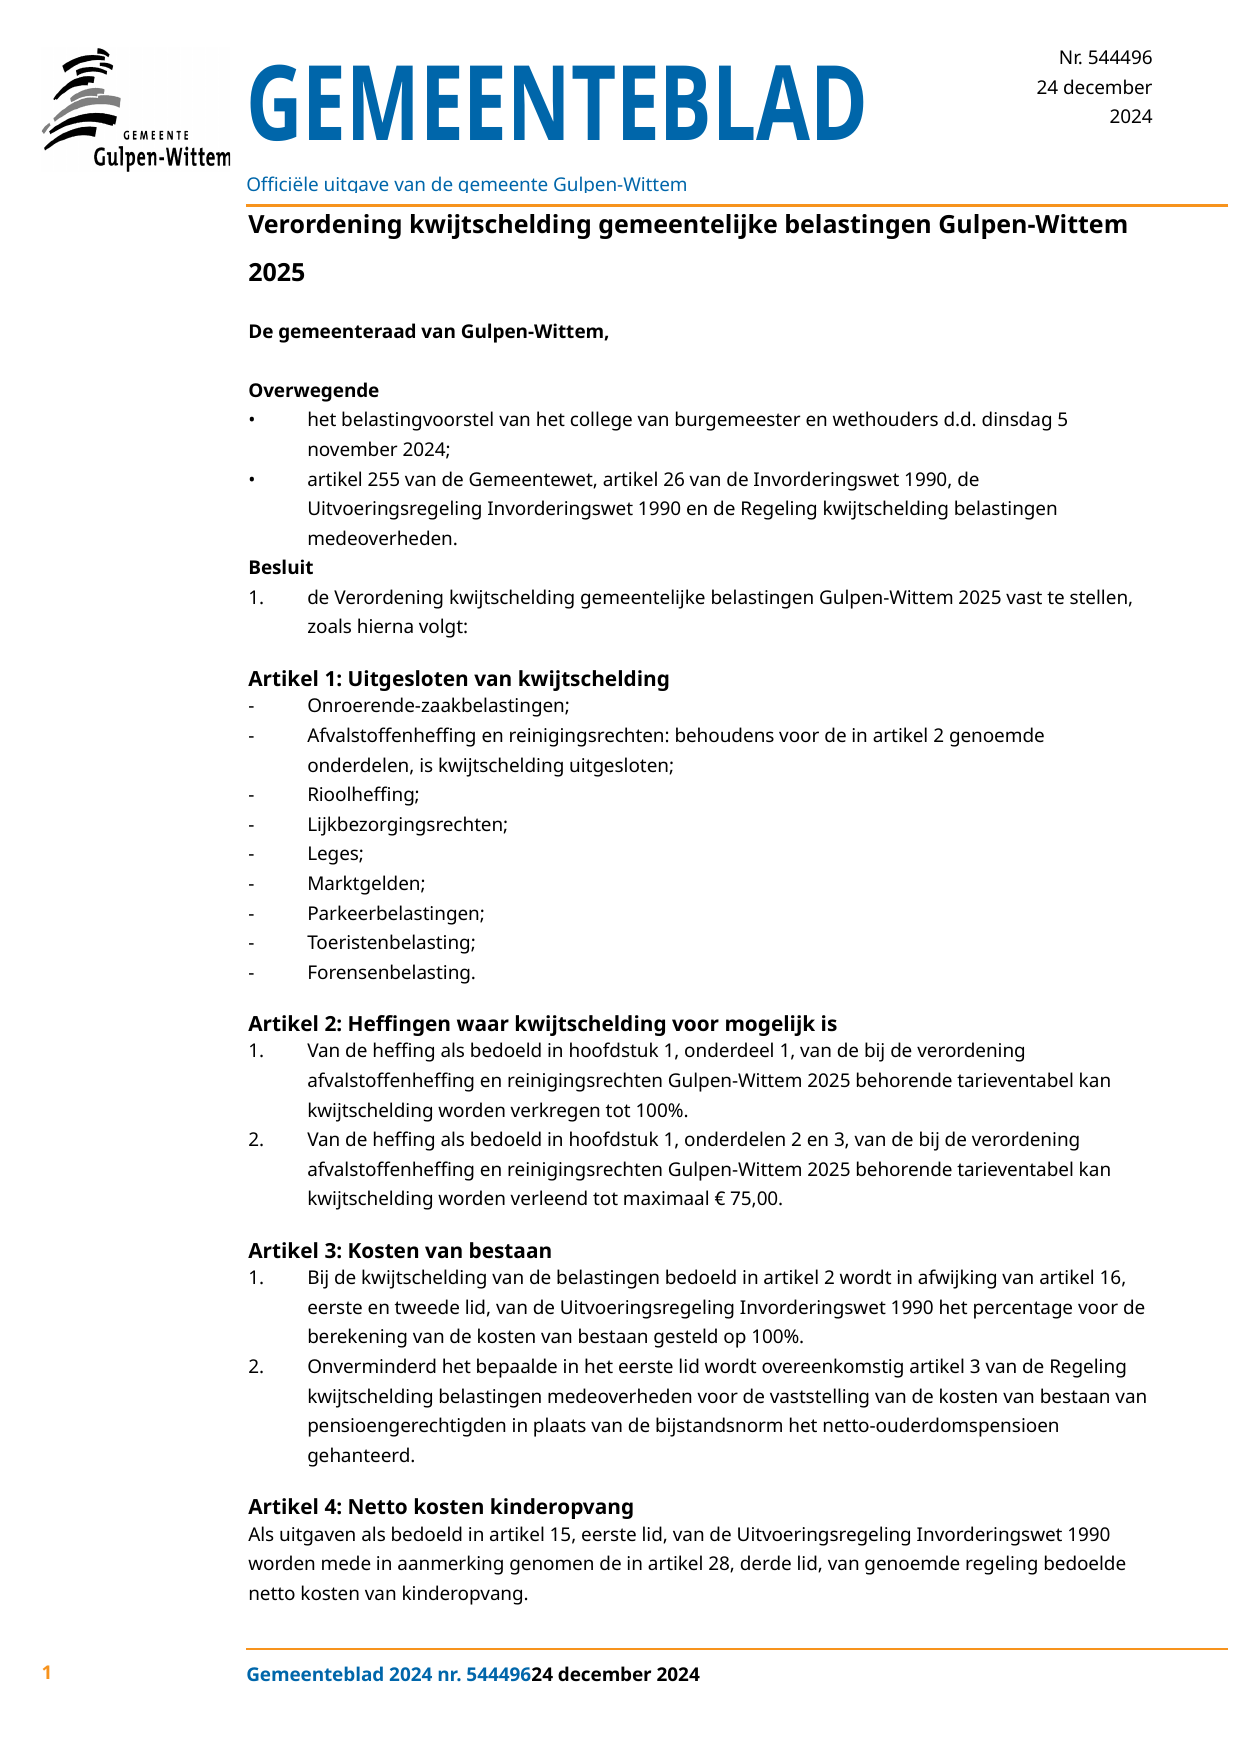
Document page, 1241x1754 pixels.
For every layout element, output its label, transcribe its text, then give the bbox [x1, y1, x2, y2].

text Artikel 4: Netto kosten kinderopvang [248, 1492, 1152, 1521]
text Artikel 1: Uitgesloten van kwijtschelding [248, 664, 1152, 693]
list Marktgelden; [248, 870, 1152, 896]
text De gemeenteraad van Gulpen-Wittem, [248, 318, 1152, 344]
text Artikel 2: Heffingen waar kwijtschelding voor mogelijk is [248, 1009, 1152, 1038]
list Lijkbezorgingsrechten; [248, 811, 1152, 837]
list het belastingvoorstel van het college van burgemeester en wethouders d.d. dinsdag 5 november 2024; [248, 407, 1152, 462]
list de Verordening kwijtschelding gemeentelijke belastingen Gulpen-Wittem 2025 vast te stellen, zoals hierna volgt: [248, 584, 1152, 639]
text Overwegende [248, 377, 1152, 403]
text Verordening kwijtschelding gemeentelijke belastingen Gulpen-Wittem 2025 [248, 207, 1152, 288]
list Onroerende-zaakbelastingen; [248, 693, 1152, 718]
list Rioolheffing; [248, 781, 1152, 807]
list Parkeerbelastingen; [248, 900, 1152, 925]
picture [41, 47, 231, 172]
list Bij de kwijtschelding van de belastingen bedoeld in artikel 2 wordt in afwijking van artikel 16, eerste en tweede lid, van de Uitvoeringsregeling Invorderingswet 1990 het percentage voor de berekening van de kosten van bestaan gesteld op 100%. [248, 1264, 1152, 1349]
text Artikel 3: Kosten van bestaan [248, 1236, 1152, 1264]
list Van de heffing als bedoeld in hoofdstuk 1, onderdeel 1, van de bij de verordening afvalstoffenheffing en reinigingsrechten Gulpen-Wittem 2025 behorende tarieventabel kan kwijtschelding worden verkregen tot 100%. [248, 1038, 1152, 1123]
list Leges; [248, 841, 1152, 866]
list Toeristenbelasting; [248, 929, 1152, 955]
list artikel 255 van de Gemeentewet, artikel 26 van de Invorderingswet 1990, de Uitvoeringsregeling Invorderingswet 1990 en de Regeling kwijtschelding belastingen medeoverheden. [248, 466, 1152, 551]
list Afvalstoffenheffing en reinigingsrechten: behoudens voor de in artikel 2 genoemde onderdelen, is kwijtschelding uitgesloten; [248, 722, 1152, 777]
text Besluit [248, 554, 1152, 580]
list Onverminderd het bepaalde in het eerste lid wordt overeenkomstig artikel 3 van de Regeling kwijtschelding belastingen medeoverheden voor de vaststelling van de kosten van bestaan van pensioengerechtigden in plaats van de bijstandsnorm het netto-ouderdomspensioen gehanteerd. [248, 1353, 1152, 1468]
list Van de heffing als bedoeld in hoofdstuk 1, onderdelen 2 en 3, van de bij de verordening afvalstoffenheffing en reinigingsrechten Gulpen-Wittem 2025 behorende tarieventabel kan kwijtschelding worden verleend tot maximaal € 75,00. [248, 1126, 1152, 1211]
list Forensenbelasting. [248, 959, 1152, 984]
text Als uitgaven als bedoeld in artikel 15, eerste lid, van de Uitvoeringsregeling Invorderingswet 1990 worden mede in aanmerking genomen de in artikel 28, derde lid, van genoemde regeling bedoelde netto kosten van kinderopvang. [248, 1521, 1152, 1606]
